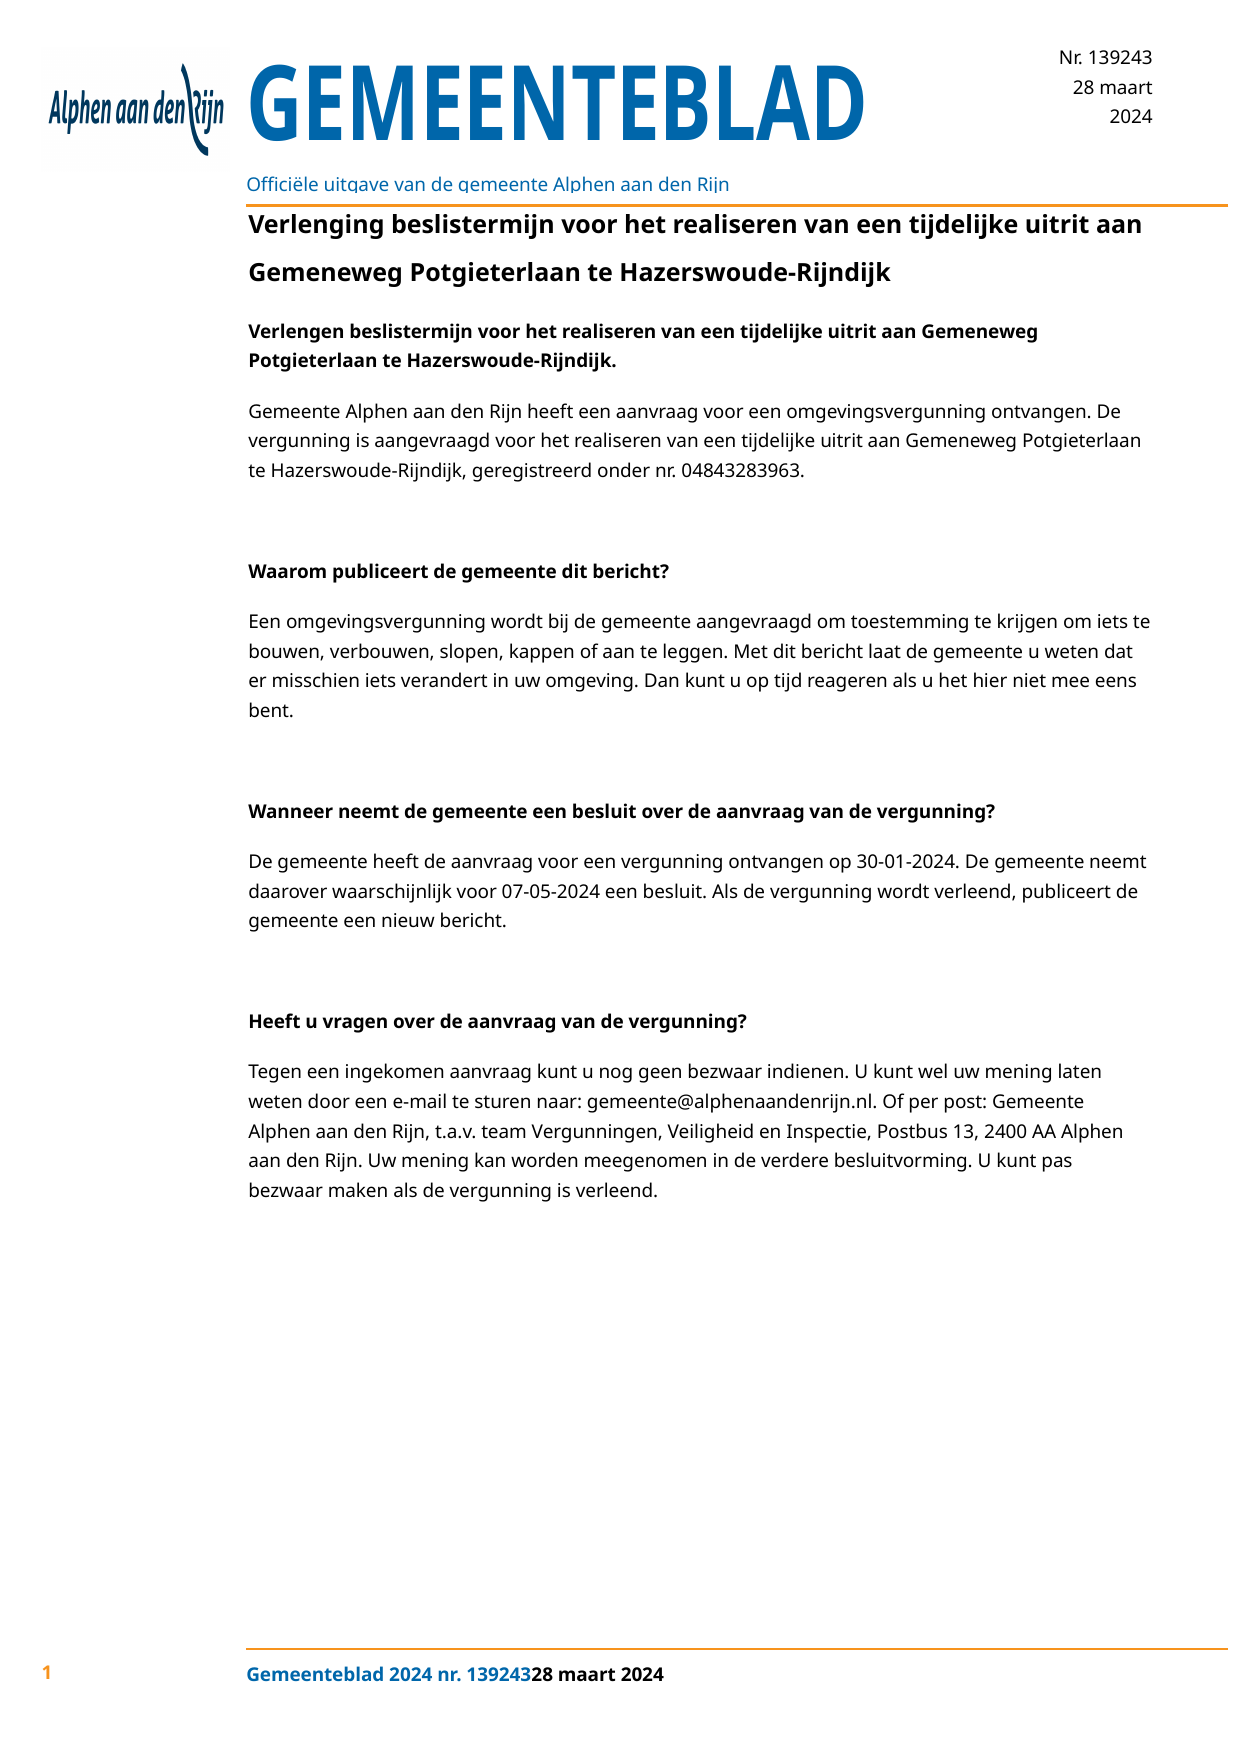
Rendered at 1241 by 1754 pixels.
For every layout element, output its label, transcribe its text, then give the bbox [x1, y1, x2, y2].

picture [41, 47, 231, 172]
text Verlengen beslistermijn voor het realiseren van een tijdelijke uitrit aan Gemeneweg Potgieterlaan te Hazerswoude-Rijndijk. [248, 318, 1152, 373]
text De gemeente heeft de aanvraag voor een vergunning ontvangen op 30-01-2024. De gemeente neemt daarover waarschijnlijk voor 07-05-2024 een besluit. Als de vergunning wordt verleend, publiceert de gemeente een nieuw bericht. [248, 848, 1152, 933]
text Tegen een ingekomen aanvraag kunt u nog geen bezwaar indienen. U kunt wel uw mening laten weten door een e-mail te sturen naar: gemeente@alphenaandenrijn.nl. Of per post: Gemeente Alphen aan den Rijn, t.a.v. team Vergunningen, Veiligheid en Inspectie, Postbus 13, 2400 AA Alphen aan den Rijn. Uw mening kan worden meegenomen in de verdere besluitvorming. U kunt pas bezwaar maken als de vergunning is verleend. [248, 1059, 1152, 1203]
text Verlenging beslistermijn voor het realiseren van een tijdelijke uitrit aan Gemeneweg Potgieterlaan te Hazerswoude-Rijndijk [248, 207, 1152, 288]
text Waarom publiceert de gemeente dit bericht? [248, 558, 1152, 584]
text Gemeente Alphen aan den Rijn heeft een aanvraag voor een omgevingsvergunning ontvangen. De vergunning is aangevraagd voor het realiseren van een tijdelijke uitrit aan Gemeneweg Potgieterlaan te Hazerswoude-Rijndijk, geregistreerd onder nr. 04843283963. [248, 398, 1152, 483]
text Heeft u vragen over de aanvraag van de vergunning? [248, 1008, 1152, 1034]
text Wanneer neemt de gemeente een besluit over de aanvraag van de vergunning? [248, 798, 1152, 824]
text Een omgevingsvergunning wordt bij de gemeente aangevraagd om toestemming te krijgen om iets te bouwen, verbouwen, slopen, kappen of aan te leggen. Met dit bericht laat de gemeente u weten dat er misschien iets verandert in uw omgeving. Dan kunt u op tijd reageren als u het hier niet mee eens bent. [248, 608, 1152, 723]
